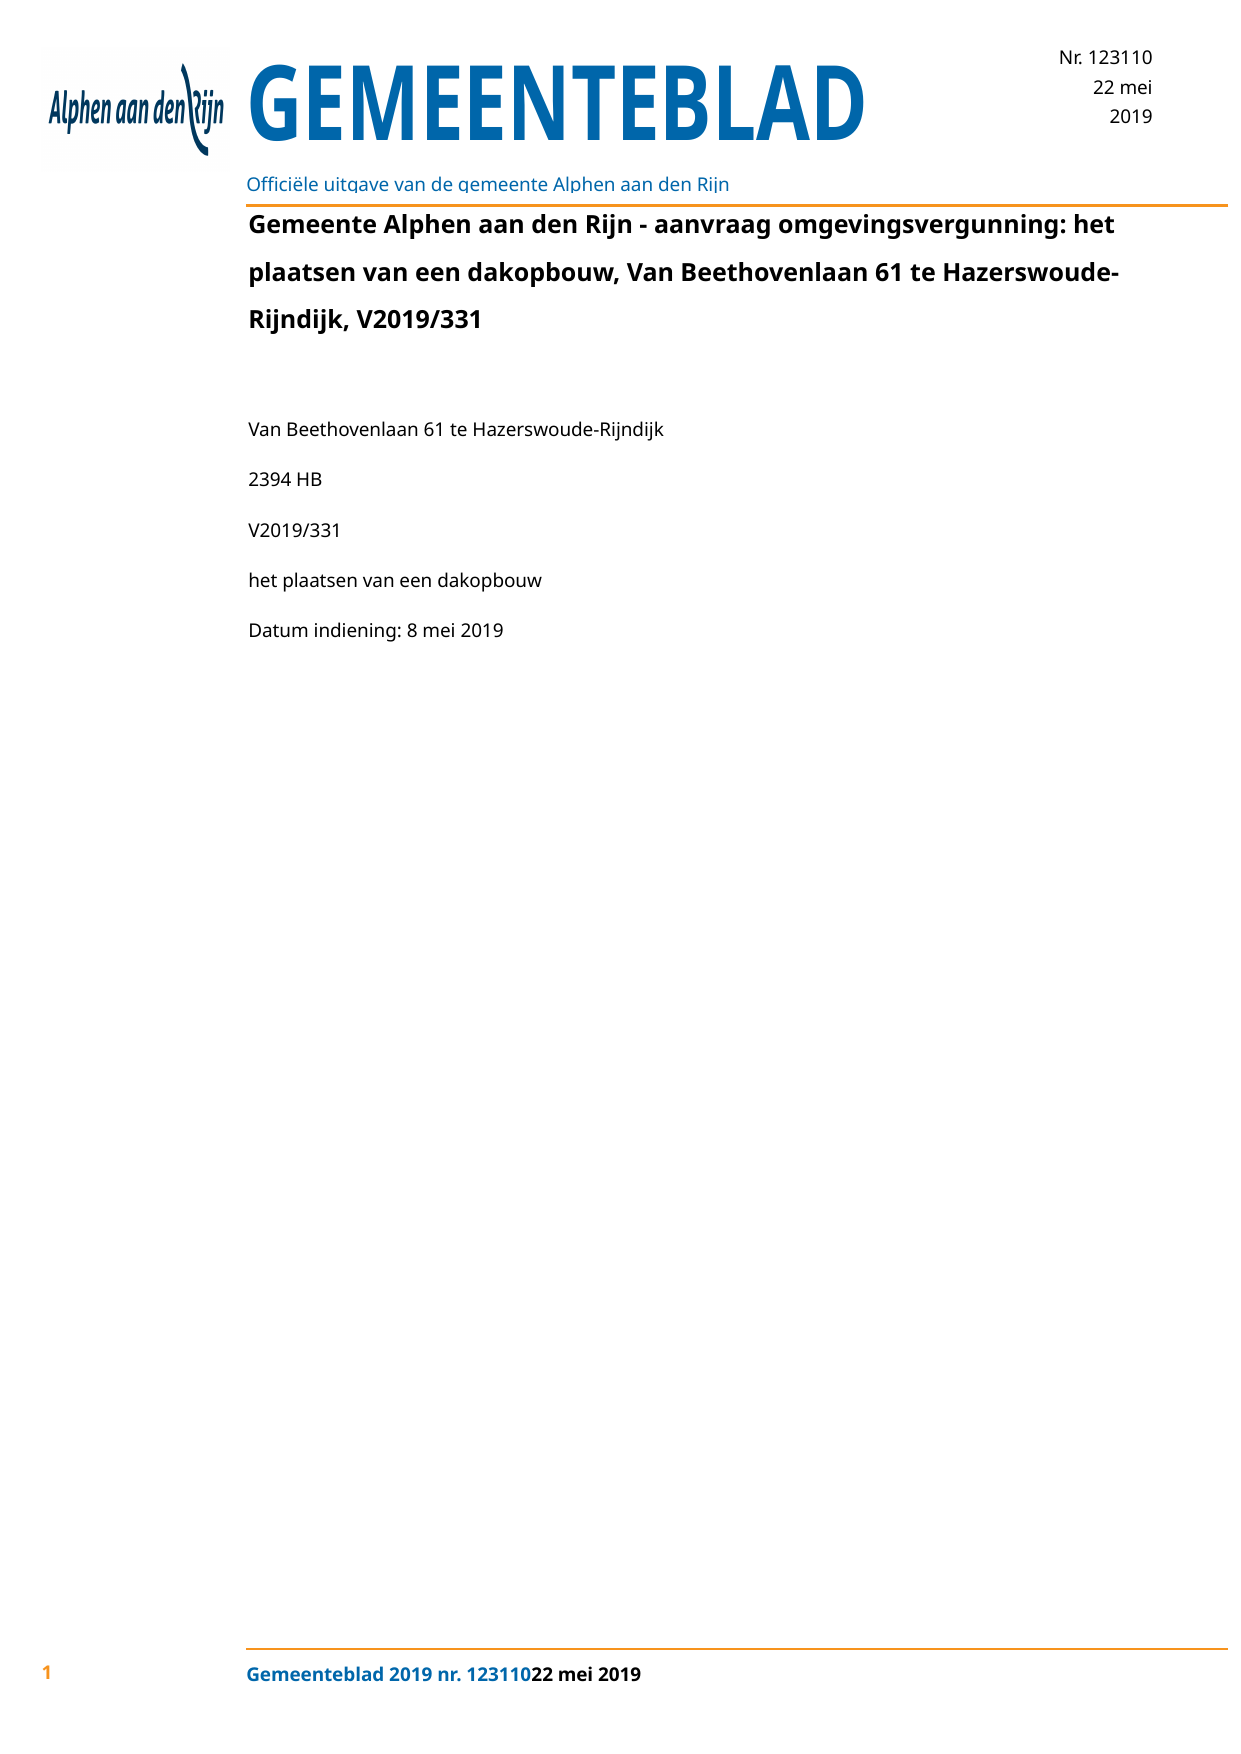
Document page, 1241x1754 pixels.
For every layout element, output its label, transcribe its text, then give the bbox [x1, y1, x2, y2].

text Van Beethovenlaan 61 te Hazerswoude-Rijndijk [248, 416, 1152, 442]
text V2019/331 [248, 517, 1152, 542]
text Datum indiening: 8 mei 2019 [248, 618, 1152, 643]
text Gemeente Alphen aan den Rijn - aanvraag omgevingsvergunning: het plaatsen van een dakopbouw, Van Beethovenlaan 61 te Hazerswoude-Rijndijk, V2019/331 [248, 207, 1152, 336]
picture [41, 47, 231, 172]
text 2394 HB [248, 466, 1152, 492]
text het plaatsen van een dakopbouw [248, 567, 1152, 593]
